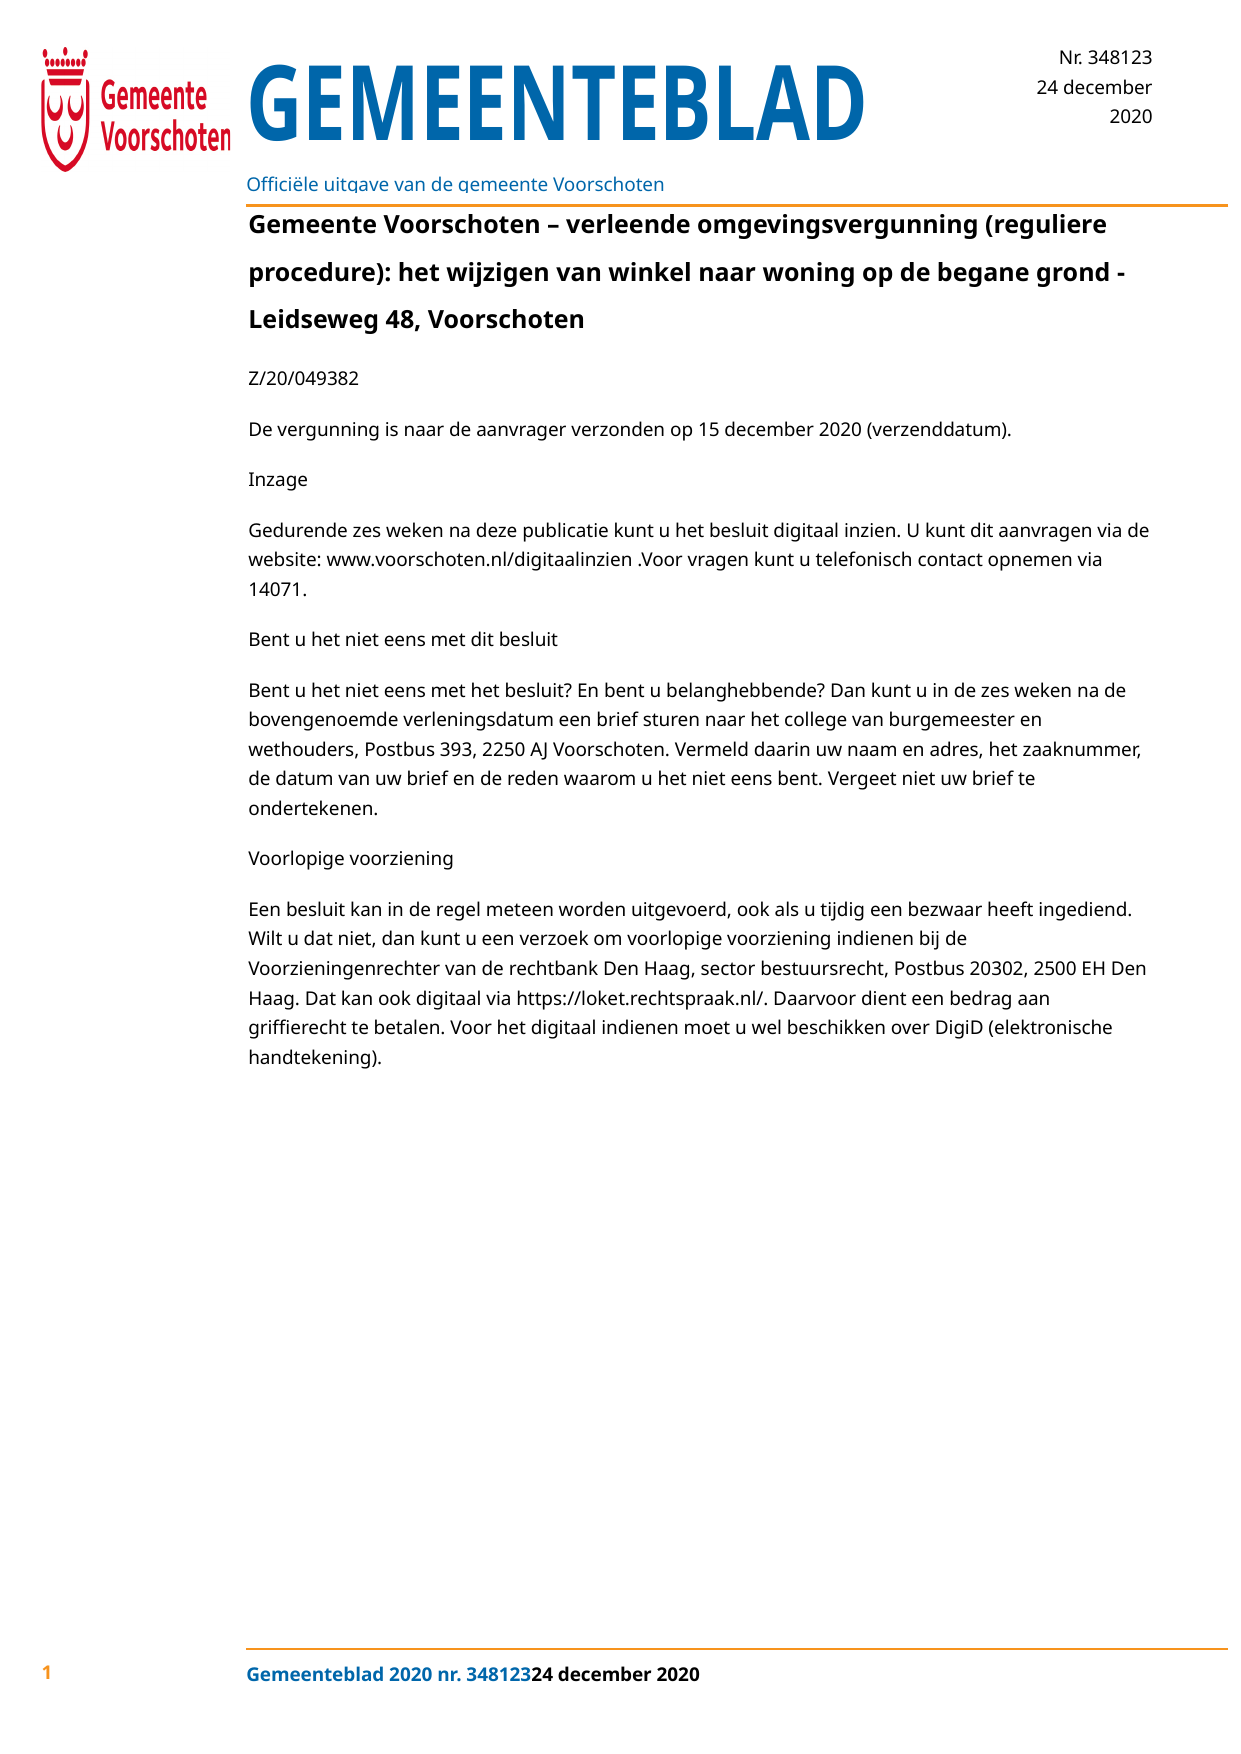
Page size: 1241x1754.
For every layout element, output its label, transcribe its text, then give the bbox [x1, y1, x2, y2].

text Z/20/049382 [248, 366, 1152, 391]
text De vergunning is naar de aanvrager verzonden op 15 december 2020 (verzenddatum). [248, 416, 1152, 442]
picture [41, 47, 231, 172]
text Gedurende zes weken na deze publicatie kunt u het besluit digitaal inzien. U kunt dit aanvragen via de website: www.voorschoten.nl/digitaalinzien .Voor vragen kunt u telefonisch contact opnemen via 14071. [248, 517, 1152, 602]
text Voorlopige voorziening [248, 846, 1152, 871]
text Gemeente Voorschoten – verleende omgevingsvergunning (reguliere procedure): het wijzigen van winkel naar woning op de begane grond - Leidseweg 48, Voorschoten [248, 207, 1152, 336]
text Bent u het niet eens met het besluit? En bent u belanghebbende? Dan kunt u in de zes weken na de bovengenoemde verleningsdatum een brief sturen naar het college van burgemeester en wethouders, Postbus 393, 2250 AJ Voorschoten. Vermeld daarin uw naam en adres, het zaaknummer, de datum van uw brief en de reden waarom u het niet eens bent. Vergeet niet uw brief te ondertekenen. [248, 677, 1152, 821]
text Een besluit kan in de regel meteen worden uitgevoerd, ook als u tijdig een bezwaar heeft ingediend. Wilt u dat niet, dan kunt u een verzoek om voorlopige voorziening indienen bij de Voorzieningenrechter van de rechtbank Den Haag, sector bestuursrecht, Postbus 20302, 2500 EH Den Haag. Dat kan ook digitaal via https://loket.rechtspraak.nl/. Daarvoor dient een bedrag aan griffierecht te betalen. Voor het digitaal indienen moet u wel beschikken over DigiD (elektronische handtekening). [248, 896, 1152, 1069]
text Inzage [248, 466, 1152, 492]
text Bent u het niet eens met dit besluit [248, 626, 1152, 652]
